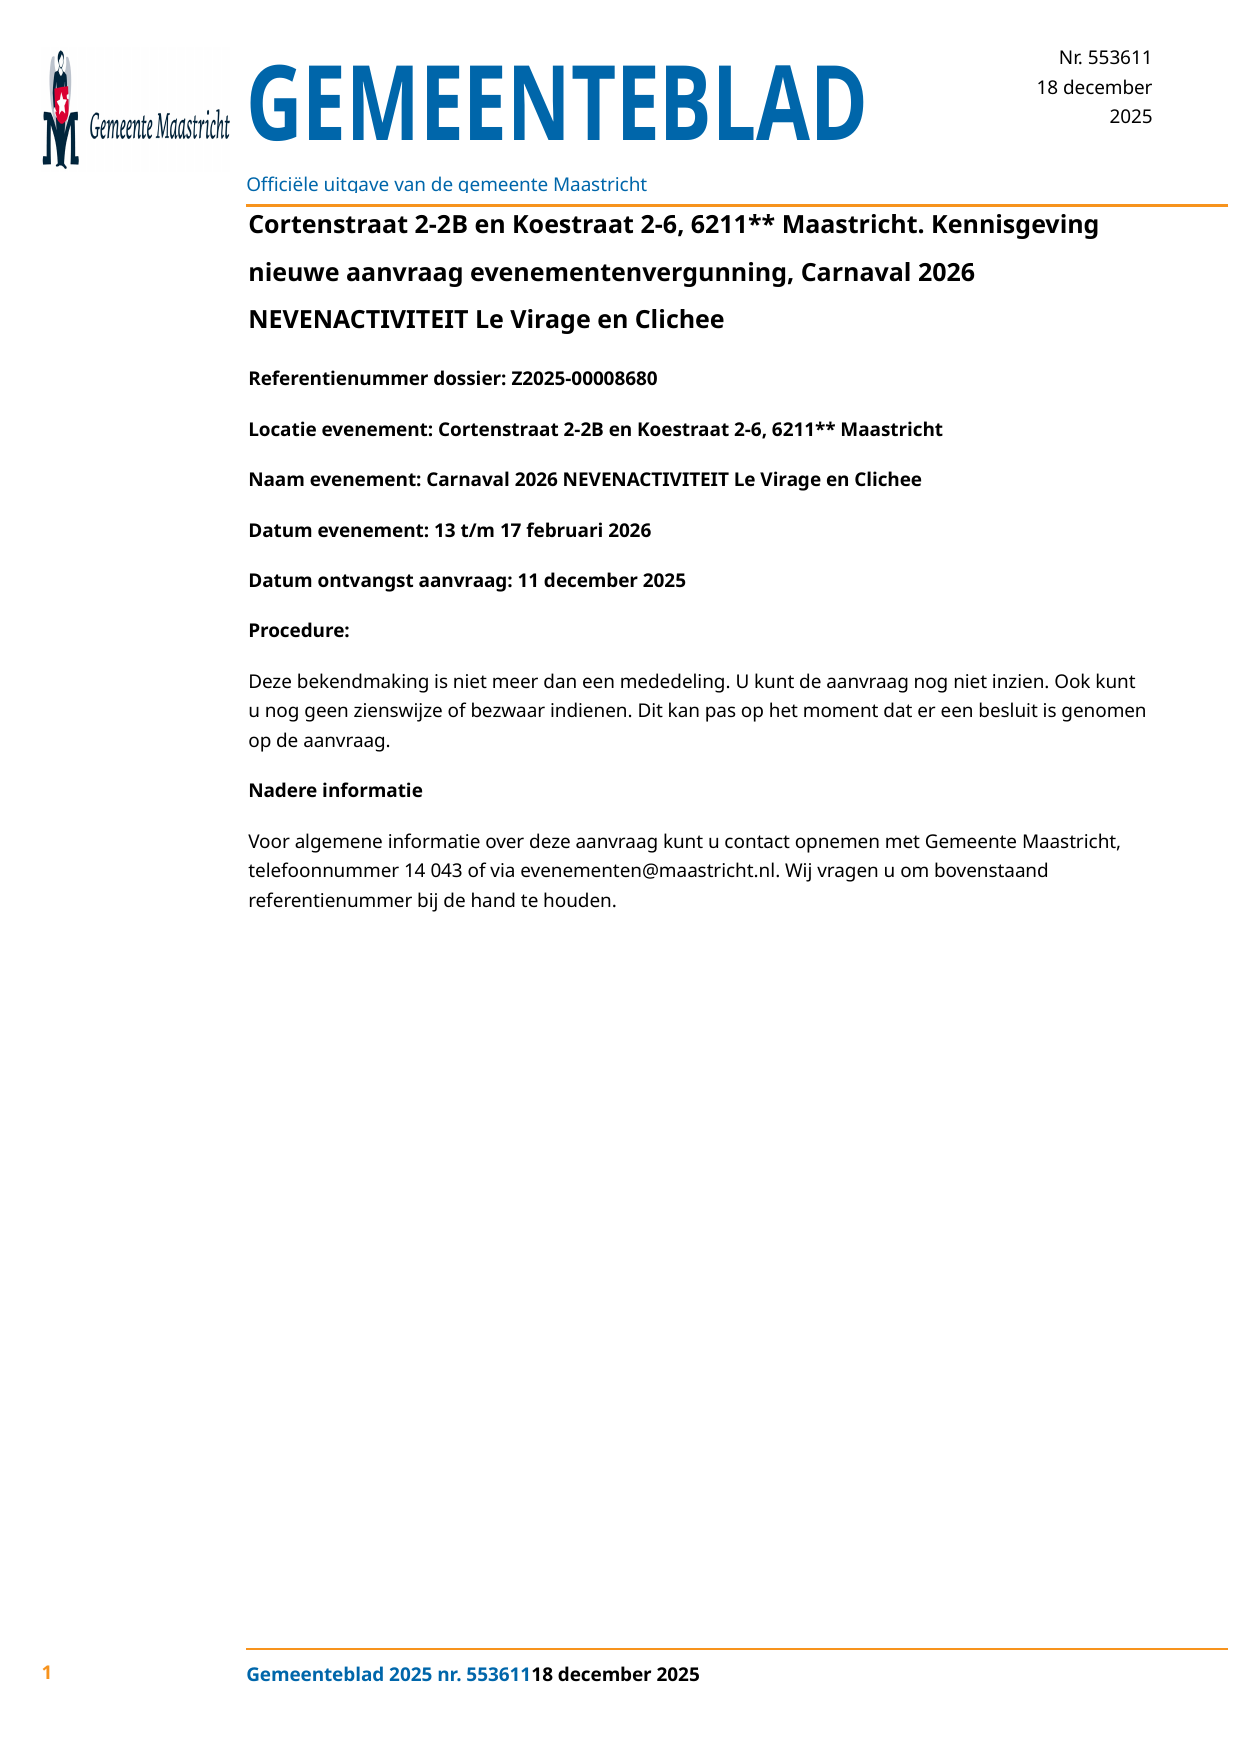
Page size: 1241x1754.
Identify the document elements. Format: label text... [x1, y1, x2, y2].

text Procedure: [248, 618, 1152, 643]
text Voor algemene informatie over deze aanvraag kunt u contact opnemen met Gemeente Maastricht, telefoonnummer 14 043 of via evenementen@maastricht.nl. Wij vragen u om bovenstaand referentienummer bij de hand te houden. [248, 828, 1152, 913]
text Cortenstraat 2-2B en Koestraat 2-6, 6211** Maastricht. Kennisgeving nieuwe aanvraag evenementenvergunning, Carnaval 2026 NEVENACTIVITEIT Le Virage en Clichee [248, 207, 1152, 336]
text Nadere informatie [248, 778, 1152, 803]
text Naam evenement: Carnaval 2026 NEVENACTIVITEIT Le Virage en Clichee [248, 466, 1152, 492]
text Datum evenement: 13 t/m 17 februari 2026 [248, 517, 1152, 542]
text Referentienummer dossier: Z2025-00008680 [248, 366, 1152, 391]
picture [41, 47, 231, 172]
text Deze bekendmaking is niet meer dan een mededeling. U kunt de aanvraag nog niet inzien. Ook kunt u nog geen zienswijze of bezwaar indienen. Dit kan pas op het moment dat er een besluit is genomen op de aanvraag. [248, 668, 1152, 753]
text Datum ontvangst aanvraag: 11 december 2025 [248, 567, 1152, 593]
text Locatie evenement: Cortenstraat 2-2B en Koestraat 2-6, 6211** Maastricht [248, 416, 1152, 442]
